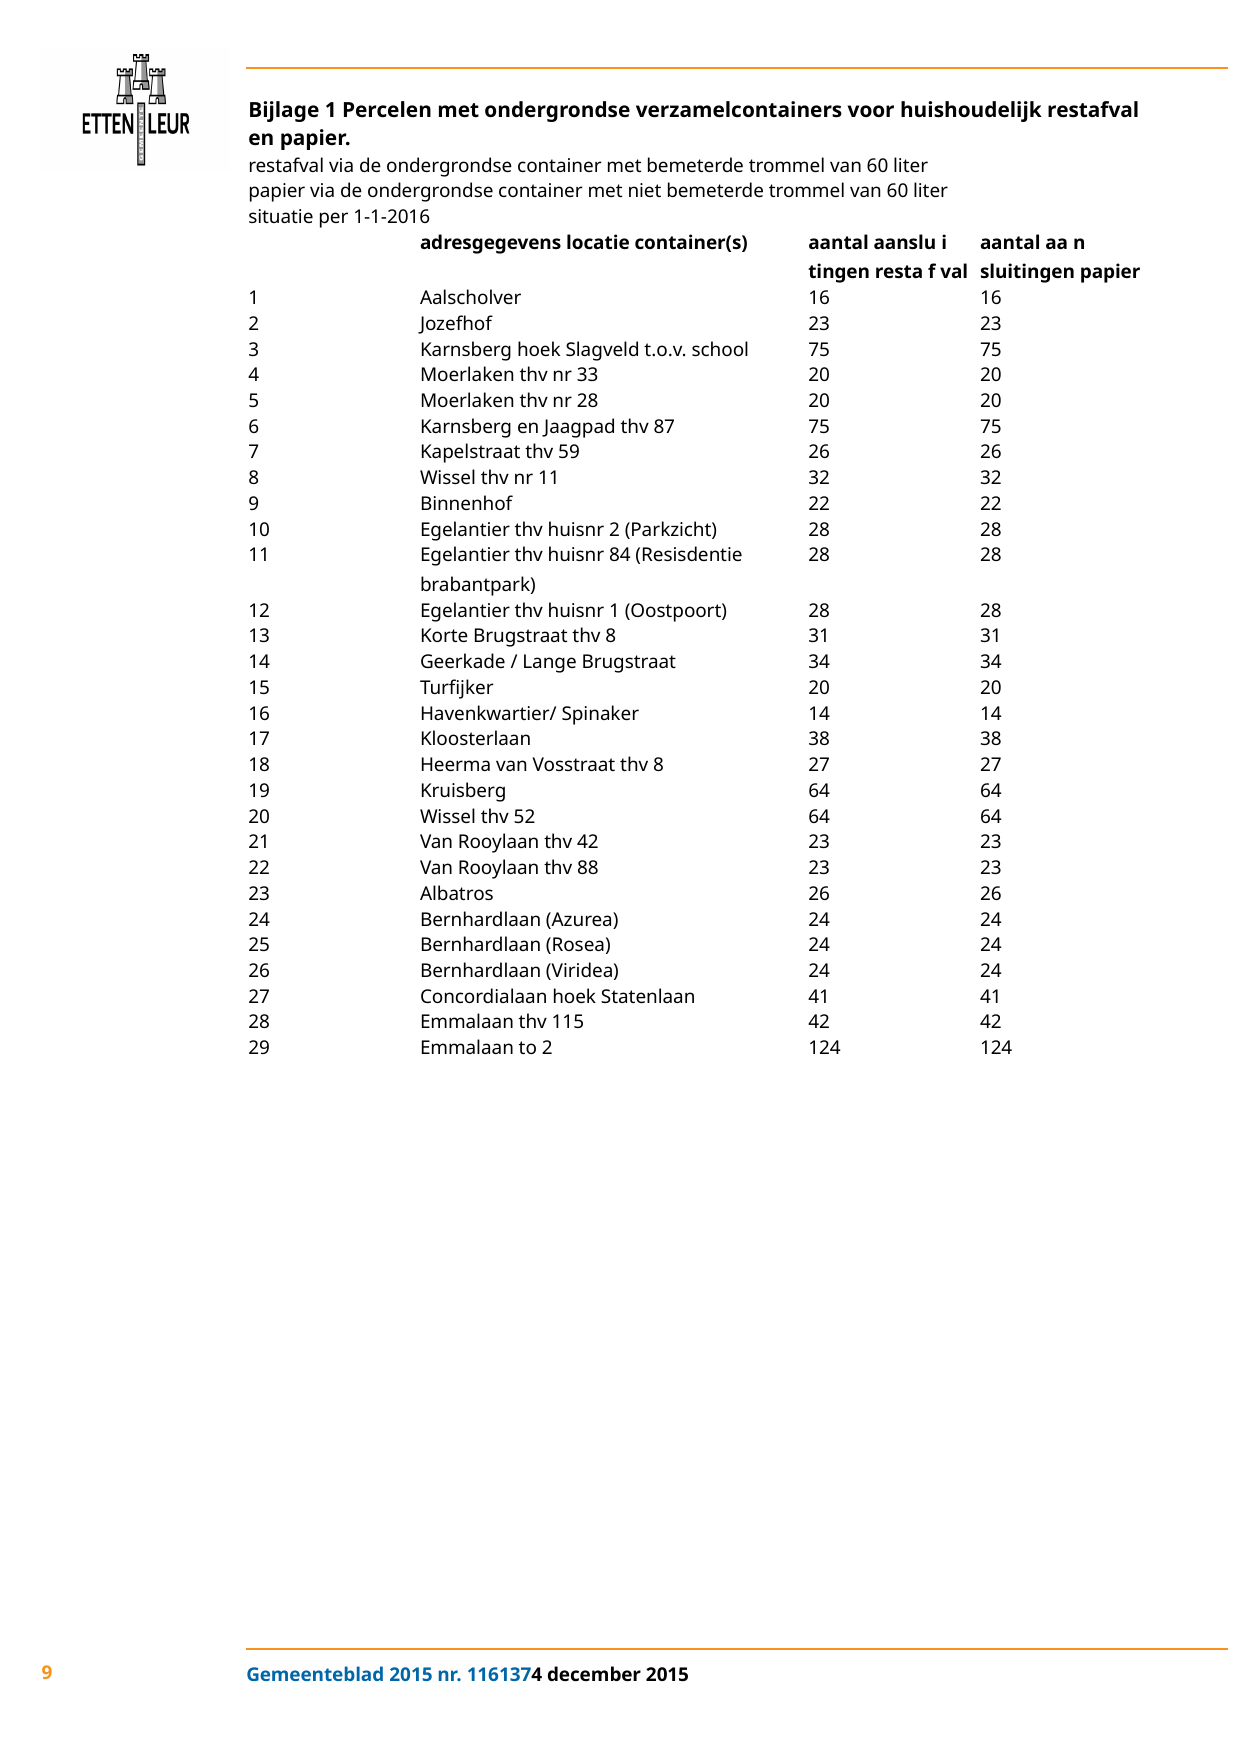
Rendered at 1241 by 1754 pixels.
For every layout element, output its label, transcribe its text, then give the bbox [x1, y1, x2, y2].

table_cell Egelantier thv huisnr 84 (Resisdentie brabantpark) [420, 542, 808, 597]
table_cell papier via de ondergrondse container met niet bemeterde trommel van 60 liter [248, 178, 980, 203]
table_cell 20 [808, 362, 980, 387]
table_cell 8 [248, 465, 420, 490]
table_cell Karnsberg hoek Slagveld t.o.v. school [420, 336, 808, 362]
table_cell Bernhardlaan (Azurea) [420, 906, 808, 931]
table_cell 26 [808, 880, 980, 906]
table_cell adresgegevens locatie container(s) [420, 229, 808, 284]
table_cell 20 [980, 387, 1152, 413]
table_cell 13 [248, 623, 420, 648]
table_cell 29 [248, 1034, 420, 1060]
table_cell Havenkwartier/ Spinaker [420, 700, 808, 726]
table_cell Moerlaken thv nr 33 [420, 362, 808, 387]
table_cell 23 [980, 310, 1152, 336]
table_cell 18 [248, 751, 420, 777]
table_cell 23 [980, 829, 1152, 854]
table_cell Van Rooylaan thv 42 [420, 829, 808, 854]
table_cell Binnenhof [420, 490, 808, 516]
table_cell Emmalaan thv 115 [420, 1009, 808, 1034]
table_cell 28 [808, 597, 980, 623]
table_cell 24 [980, 957, 1152, 983]
table_cell 28 [980, 597, 1152, 623]
table_cell 75 [980, 413, 1152, 439]
table_cell 64 [980, 777, 1152, 803]
table_cell 75 [980, 336, 1152, 362]
table_cell 12 [248, 597, 420, 623]
table_cell 24 [248, 906, 420, 931]
table_cell 38 [980, 726, 1152, 751]
table_cell 124 [808, 1034, 980, 1060]
table_cell 16 [980, 284, 1152, 310]
table_cell Concordialaan hoek Statenlaan [420, 983, 808, 1009]
table_cell 23 [808, 310, 980, 336]
table_cell 22 [980, 490, 1152, 516]
table_cell 41 [808, 983, 980, 1009]
table_cell aantal aa n sluitingen papier [980, 229, 1152, 284]
table_cell 14 [980, 700, 1152, 726]
table_cell Geerkade / Lange Brugstraat [420, 649, 808, 674]
table_cell 22 [248, 854, 420, 880]
table_header [980, 152, 1152, 178]
table_cell Van Rooylaan thv 88 [420, 854, 808, 880]
table_cell 16 [808, 284, 980, 310]
table_cell 32 [980, 465, 1152, 490]
table_cell Albatros [420, 880, 808, 906]
table_cell 24 [980, 931, 1152, 957]
table_cell 20 [980, 674, 1152, 700]
table_cell 1 [248, 284, 420, 310]
table_cell Kapelstraat thv 59 [420, 439, 808, 464]
table_cell 6 [248, 413, 420, 439]
table_cell 24 [808, 906, 980, 931]
table_cell 23 [980, 854, 1152, 880]
table_cell 10 [248, 516, 420, 542]
table_cell 28 [980, 542, 1152, 597]
table_cell 41 [980, 983, 1152, 1009]
table_cell 64 [808, 777, 980, 803]
table_cell 124 [980, 1034, 1152, 1060]
table_cell [808, 203, 980, 229]
table_cell 25 [248, 931, 420, 957]
table_cell 28 [808, 516, 980, 542]
table_cell 75 [808, 336, 980, 362]
table_cell 14 [248, 649, 420, 674]
table_cell Turfijker [420, 674, 808, 700]
table_cell Kloosterlaan [420, 726, 808, 751]
table_cell 2 [248, 310, 420, 336]
table_cell 42 [980, 1009, 1152, 1034]
table_cell 17 [248, 726, 420, 751]
table_cell 24 [808, 931, 980, 957]
table_cell 27 [808, 751, 980, 777]
table_cell 26 [808, 439, 980, 464]
table_cell 28 [808, 542, 980, 597]
table_cell 28 [980, 516, 1152, 542]
table_cell 3 [248, 336, 420, 362]
table_cell Moerlaken thv nr 28 [420, 387, 808, 413]
table_cell 27 [980, 751, 1152, 777]
table_cell 20 [980, 362, 1152, 387]
table_cell Bernhardlaan (Viridea) [420, 957, 808, 983]
table_cell 24 [980, 906, 1152, 931]
table_cell 23 [808, 829, 980, 854]
table_cell 34 [808, 649, 980, 674]
table_cell 24 [808, 957, 980, 983]
table_cell 23 [248, 880, 420, 906]
table_cell Bernhardlaan (Rosea) [420, 931, 808, 957]
table_cell Korte Brugstraat thv 8 [420, 623, 808, 648]
table_cell 4 [248, 362, 420, 387]
table_cell 26 [248, 957, 420, 983]
table_cell 5 [248, 387, 420, 413]
table_cell 14 [808, 700, 980, 726]
table_cell Kruisberg [420, 777, 808, 803]
table_cell 31 [980, 623, 1152, 648]
table_cell 19 [248, 777, 420, 803]
table_cell 27 [248, 983, 420, 1009]
table_cell 28 [248, 1009, 420, 1034]
table_cell situatie per 1-1-2016 [248, 203, 808, 229]
table_cell Karnsberg en Jaagpad thv 87 [420, 413, 808, 439]
table_cell 23 [808, 854, 980, 880]
table_cell aantal aanslu i tingen resta f val [808, 229, 980, 284]
table_cell 38 [808, 726, 980, 751]
table_cell Wissel thv 52 [420, 803, 808, 828]
picture [41, 47, 231, 172]
table_cell [980, 178, 1152, 203]
table_cell 75 [808, 413, 980, 439]
table_cell [248, 229, 420, 284]
table_cell 9 [248, 490, 420, 516]
table_cell Egelantier thv huisnr 2 (Parkzicht) [420, 516, 808, 542]
table_cell 20 [808, 674, 980, 700]
table_cell 64 [980, 803, 1152, 828]
table_cell Aalscholver [420, 284, 808, 310]
table_cell Emmalaan to 2 [420, 1034, 808, 1060]
table_cell 22 [808, 490, 980, 516]
table_cell 64 [808, 803, 980, 828]
table_cell 21 [248, 829, 420, 854]
table_cell 11 [248, 542, 420, 597]
table_cell 31 [808, 623, 980, 648]
table_cell Heerma van Vosstraat thv 8 [420, 751, 808, 777]
table_cell 20 [248, 803, 420, 828]
table_cell Egelantier thv huisnr 1 (Oostpoort) [420, 597, 808, 623]
table_cell Jozefhof [420, 310, 808, 336]
table_cell 16 [248, 700, 420, 726]
table_cell 26 [980, 439, 1152, 464]
table_cell 20 [808, 387, 980, 413]
text Bijlage 1 Percelen met ondergrondse verzamelcontainers voor huishoudelijk restafval en papier. [248, 95, 1152, 152]
table_cell 15 [248, 674, 420, 700]
table_cell 32 [808, 465, 980, 490]
table_cell 26 [980, 880, 1152, 906]
table_cell Wissel thv nr 11 [420, 465, 808, 490]
table_header restafval via de ondergrondse container met bemeterde trommel van 60 liter [248, 152, 980, 178]
table_cell 34 [980, 649, 1152, 674]
table_cell 42 [808, 1009, 980, 1034]
table_cell 7 [248, 439, 420, 464]
table_cell [980, 203, 1152, 229]
